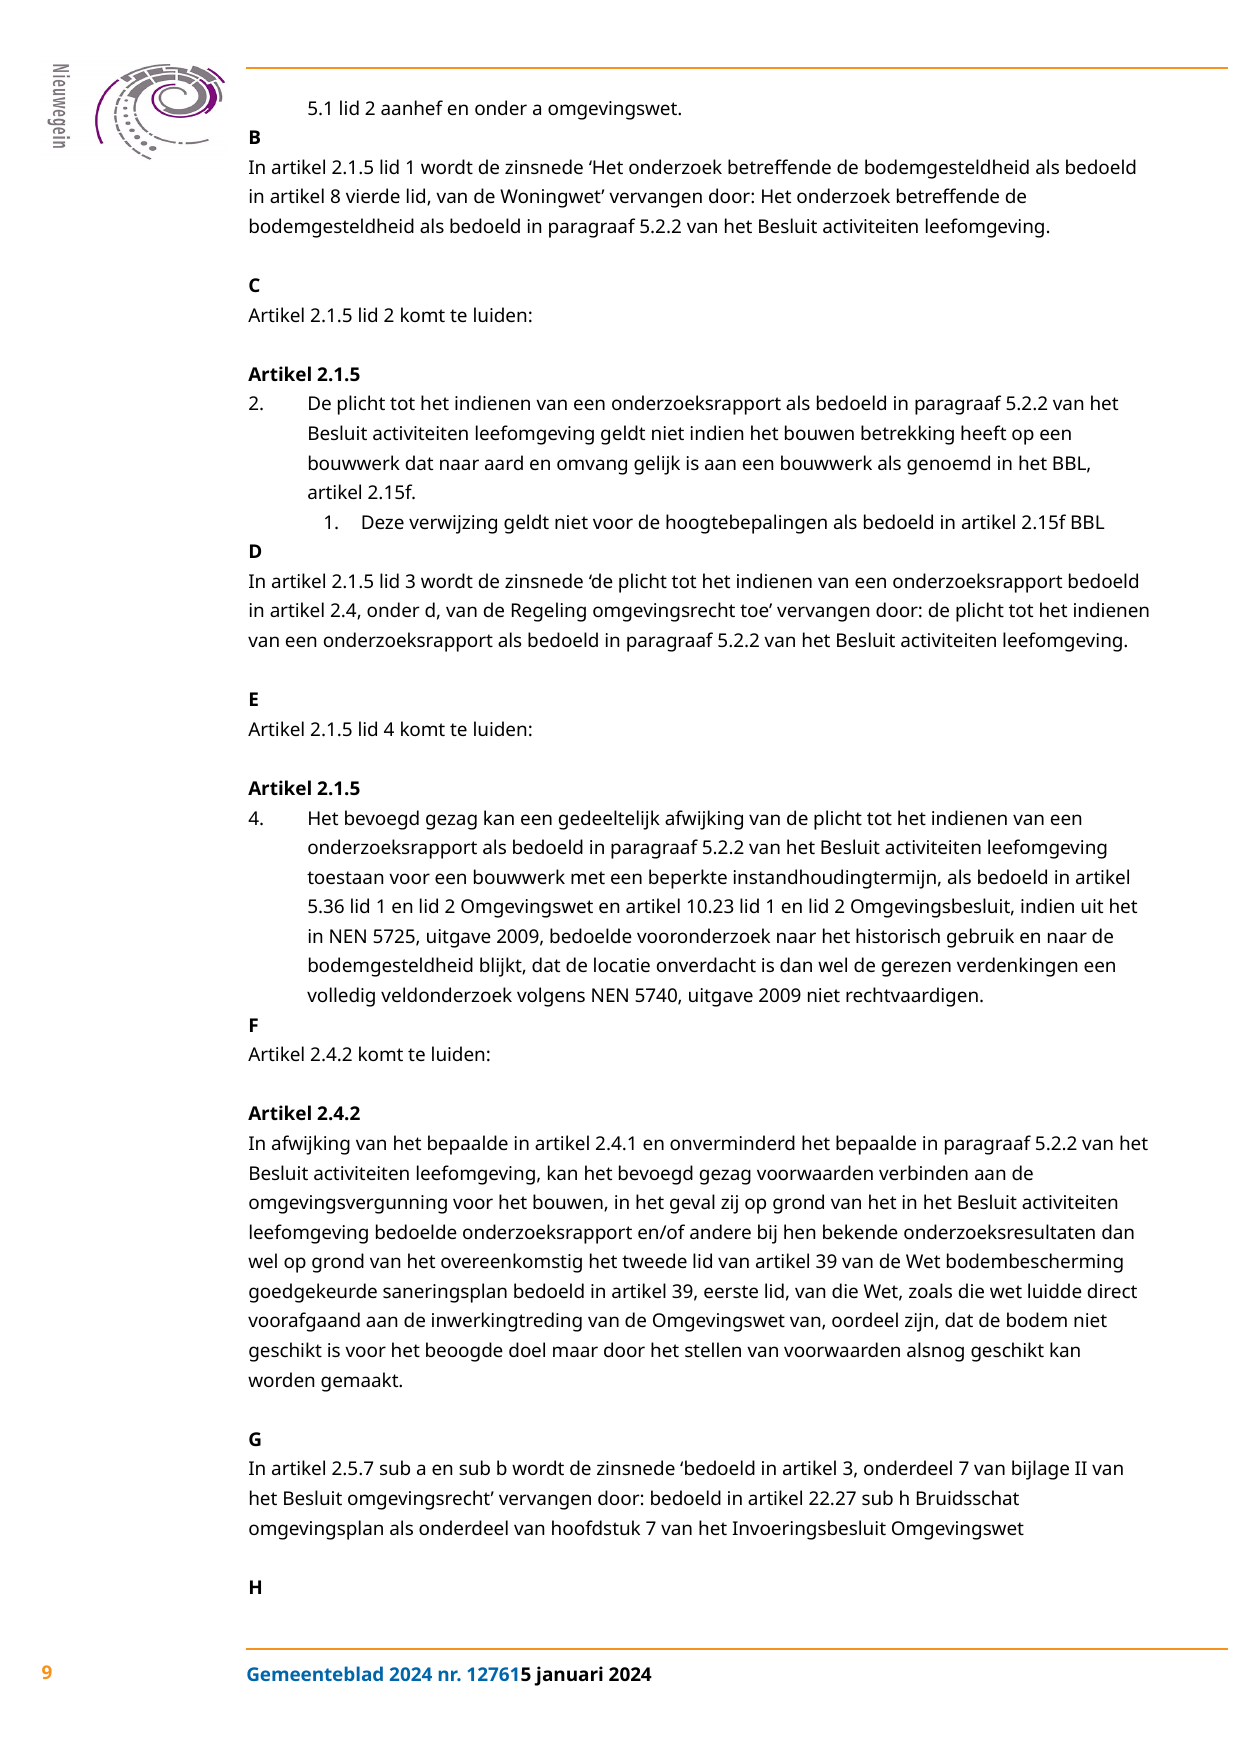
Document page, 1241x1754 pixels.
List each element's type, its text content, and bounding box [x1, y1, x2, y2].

text B [248, 124, 1152, 150]
list De plicht tot het indienen van een onderzoeksrapport als bedoeld in paragraaf 5.2.2 van het Besluit activiteiten leefomgeving geldt niet indien het bouwen betrekking heeft op een bouwwerk dat naar aard en omvang gelijk is aan een bouwwerk als genoemd in het BBL, artikel 2.15f. [248, 391, 1152, 505]
list Het bevoegd gezag kan een gedeeltelijk afwijking van de plicht tot het indienen van een onderzoeksrapport als bedoeld in paragraaf 5.2.2 van het Besluit activiteiten leefomgeving toestaan voor een bouwwerk met een beperkte instandhoudingtermijn, als bedoeld in artikel 5.36 lid 1 en lid 2 Omgevingswet en artikel 10.23 lid 1 en lid 2 Omgevingsbesluit, indien uit het in NEN 5725, uitgave 2009, bedoelde vooronderzoek naar het historisch gebruik en naar de bodemgesteldheid blijkt, dat de locatie onverdacht is dan wel de gerezen verdenkingen een volledig veldonderzoek volgens NEN 5740, uitgave 2009 niet rechtvaardigen. [248, 805, 1152, 1008]
text In afwijking van het bepaalde in artikel 2.4.1 en onverminderd het bepaalde in paragraaf 5.2.2 van het Besluit activiteiten leefomgeving, kan het bevoegd gezag voorwaarden verbinden aan de omgevingsvergunning voor het bouwen, in het geval zij op grond van het in het Besluit activiteiten leefomgeving bedoelde onderzoeksrapport en/of andere bij hen bekende onderzoeksresultaten dan wel op grond van het overeenkomstig het tweede lid van artikel 39 van de Wet bodembescherming goedgekeurde saneringsplan bedoeld in artikel 39, eerste lid, van die Wet, zoals die wet luidde direct voorafgaand aan de inwerkingtreding van de Omgevingswet van, oordeel zijn, dat de bodem niet geschikt is voor het beoogde doel maar door het stellen van voorwaarden alsnog geschikt kan worden gemaakt. [248, 1130, 1152, 1393]
text Artikel 2.1.5 [248, 361, 1152, 387]
text F [248, 1012, 1152, 1038]
text Artikel 2.1.5 [248, 775, 1152, 801]
text C [248, 272, 1152, 298]
text H [248, 1574, 1152, 1600]
text Artikel 2.4.2 komt te luiden: [248, 1041, 1152, 1067]
text Artikel 2.1.5 lid 4 komt te luiden: [248, 716, 1152, 742]
picture [41, 47, 231, 172]
list 5.1 lid 2 aanhef en onder a omgevingswet. [248, 95, 1152, 121]
text E [248, 686, 1152, 712]
text G [248, 1426, 1152, 1452]
text In artikel 2.1.5 lid 3 wordt de zinsnede ‘de plicht tot het indienen van een onderzoeksrapport bedoeld in artikel 2.4, onder d, van de Regeling omgevingsrecht toe’ vervangen door: de plicht tot het indienen van een onderzoeksrapport als bedoeld in paragraaf 5.2.2 van het Besluit activiteiten leefomgeving. [248, 568, 1152, 653]
text Artikel 2.1.5 lid 2 komt te luiden: [248, 302, 1152, 328]
text Artikel 2.4.2 [248, 1101, 1152, 1126]
text D [248, 538, 1152, 564]
text In artikel 2.1.5 lid 1 wordt de zinsnede ‘Het onderzoek betreffende de bodemgesteldheid als bedoeld in artikel 8 vierde lid, van de Woningwet’ vervangen door: Het onderzoek betreffende de bodemgesteldheid als bedoeld in paragraaf 5.2.2 van het Besluit activiteiten leefomgeving. [248, 154, 1152, 239]
text In artikel 2.5.7 sub a en sub b wordt de zinsnede ‘bedoeld in artikel 3, onderdeel 7 van bijlage II van het Besluit omgevingsrecht’ vervangen door: bedoeld in artikel 22.27 sub h Bruidsschat omgevingsplan als onderdeel van hoofdstuk 7 van het Invoeringsbesluit Omgevingswet [248, 1456, 1152, 1541]
list Deze verwijzing geldt niet voor de hoogtebepalingen als bedoeld in artikel 2.15f BBL [323, 509, 1152, 535]
